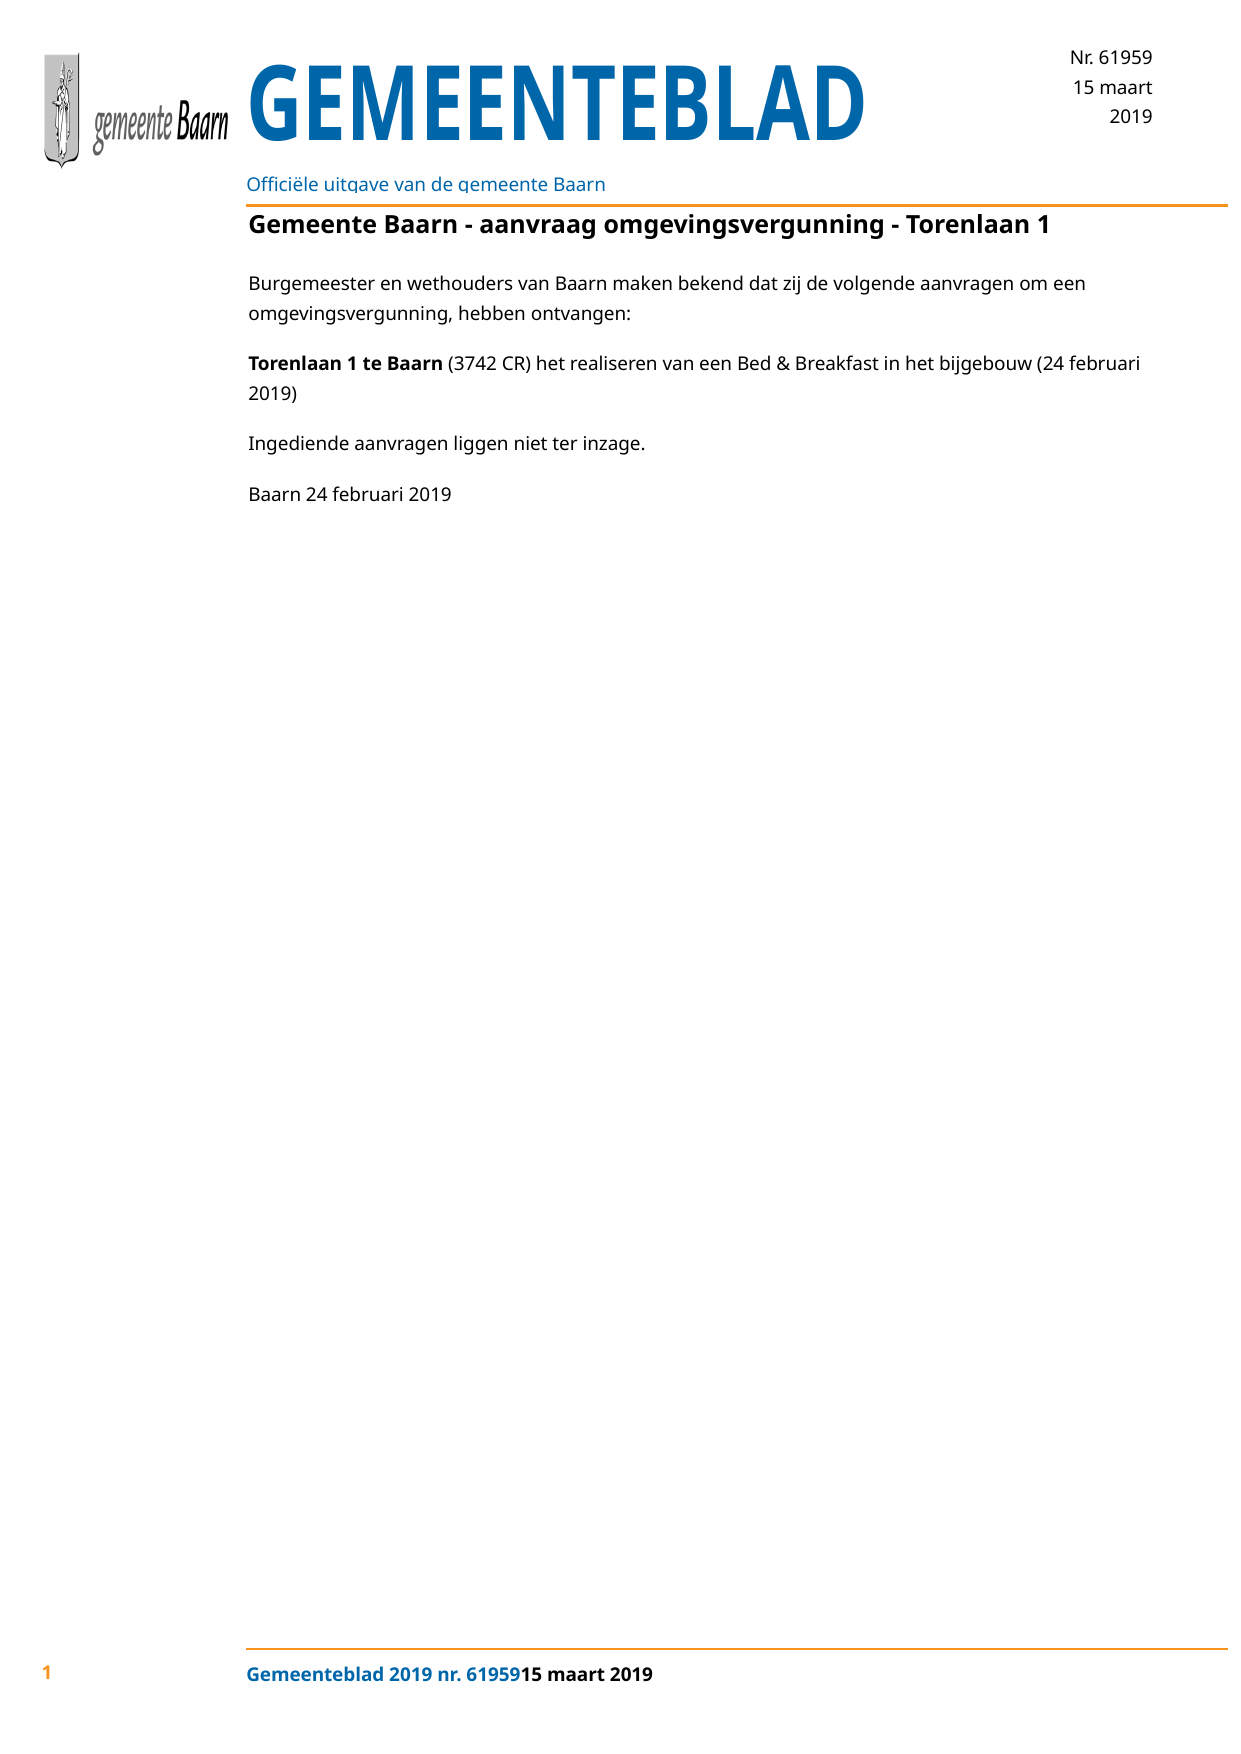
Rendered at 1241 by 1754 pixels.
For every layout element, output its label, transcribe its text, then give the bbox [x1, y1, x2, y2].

text Torenlaan 1 te Baarn (3742 CR) het realiseren van een Bed & Breakfast in het bijgebouw (24 februari 2019) [248, 350, 1152, 406]
text Baarn 24 februari 2019 [248, 481, 1152, 506]
text Burgemeester en wethouders van Baarn maken bekend dat zij de volgende aanvragen om een omgevingsvergunning, hebben ontvangen: [248, 270, 1152, 326]
picture [41, 47, 231, 172]
text Gemeente Baarn - aanvraag omgevingsvergunning - Torenlaan 1 [248, 207, 1152, 241]
text Ingediende aanvragen liggen niet ter inzage. [248, 430, 1152, 456]
